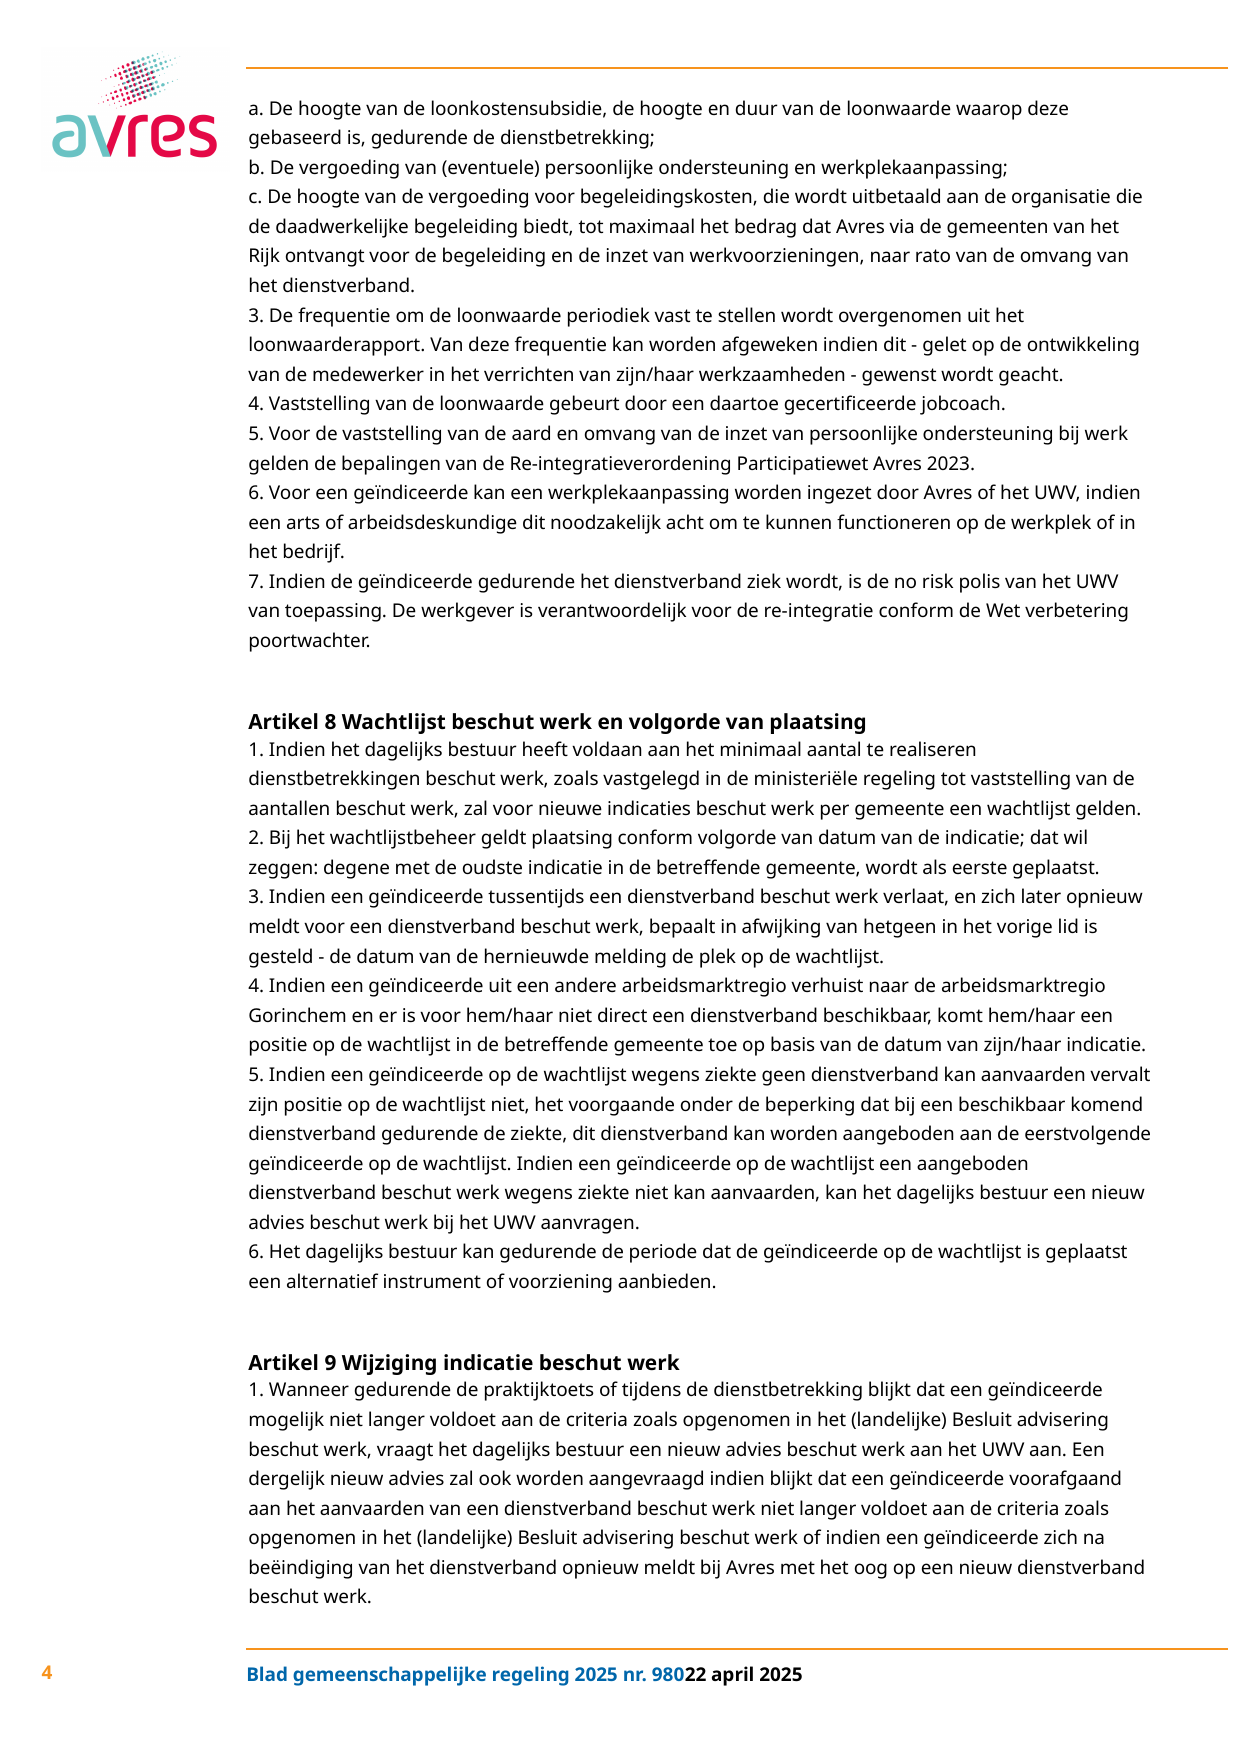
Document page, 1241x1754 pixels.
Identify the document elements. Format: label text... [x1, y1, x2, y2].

text 5. Indien een geïndiceerde op de wachtlijst wegens ziekte geen dienstverband kan aanvaarden vervalt zijn positie op de wachtlijst niet, het voorgaande onder de beperking dat bij een beschikbaar komend dienstverband gedurende de ziekte, dit dienstverband kan worden aangeboden aan de eerstvolgende geïndiceerde op de wachtlijst. Indien een geïndiceerde op de wachtlijst een aangeboden dienstverband beschut werk wegens ziekte niet kan aanvaarden, kan het dagelijks bestuur een nieuw advies beschut werk bij het UWV aanvragen. [248, 1061, 1152, 1235]
text 4. Vaststelling van de loonwaarde gebeurt door een daartoe gecertificeerde jobcoach. [248, 391, 1152, 416]
text Artikel 9 Wijziging indicatie beschut werk [248, 1348, 1152, 1377]
text 3. Indien een geïndiceerde tussentijds een dienstverband beschut werk verlaat, en zich later opnieuw meldt voor een dienstverband beschut werk, bepaalt in afwijking van hetgeen in het vorige lid is gesteld - de datum van de hernieuwde melding de plek op de wachtlijst. [248, 884, 1152, 968]
text 1. Indien het dagelijks bestuur heeft voldaan aan het minimaal aantal te realiseren dienstbetrekkingen beschut werk, zoals vastgelegd in de ministeriële regeling tot vaststelling van de aantallen beschut werk, zal voor nieuwe indicaties beschut werk per gemeente een wachtlijst gelden. [248, 736, 1152, 821]
text Artikel 8 Wachtlijst beschut werk en volgorde van plaatsing [248, 707, 1152, 736]
text 5. Voor de vaststelling van de aard en omvang van de inzet van persoonlijke ondersteuning bij werk gelden de bepalingen van de Re-integratieverordening Participatiewet Avres 2023. [248, 420, 1152, 476]
text 3. De frequentie om de loonwaarde periodiek vast te stellen wordt overgenomen uit het loonwaarderapport. Van deze frequentie kan worden afgeweken indien dit - gelet op de ontwikkeling van de medewerker in het verrichten van zijn/haar werkzaamheden - gewenst wordt geacht. [248, 302, 1152, 387]
text 4. Indien een geïndiceerde uit een andere arbeidsmarktregio verhuist naar de arbeidsmarktregio Gorinchem en er is voor hem/haar niet direct een dienstverband beschikbaar, komt hem/haar een positie op de wachtlijst in de betreffende gemeente toe op basis van de datum van zijn/haar indicatie. [248, 972, 1152, 1057]
picture [41, 47, 231, 172]
text a. De hoogte van de loonkostensubsidie, de hoogte en duur van de loonwaarde waarop deze gebaseerd is, gedurende de dienstbetrekking; [248, 95, 1152, 150]
text b. De vergoeding van (eventuele) persoonlijke ondersteuning en werkplekaanpassing; [248, 154, 1152, 180]
text 1. Wanneer gedurende de praktijktoets of tijdens de dienstbetrekking blijkt dat een geïndiceerde mogelijk niet langer voldoet aan de criteria zoals opgenomen in het (landelijke) Besluit advisering beschut werk, vraagt het dagelijks bestuur een nieuw advies beschut werk aan het UWV aan. Een dergelijk nieuw advies zal ook worden aangevraagd indien blijkt dat een geïndiceerde voorafgaand aan het aanvaarden van een dienstverband beschut werk niet langer voldoet aan de criteria zoals opgenomen in het (landelijke) Besluit advisering beschut werk of indien een geïndiceerde zich na beëindiging van het dienstverband opnieuw meldt bij Avres met het oog op een nieuw dienstverband beschut werk. [248, 1377, 1152, 1609]
text 6. Het dagelijks bestuur kan gedurende de periode dat de geïndiceerde op de wachtlijst is geplaatst een alternatief instrument of voorziening aanbieden. [248, 1239, 1152, 1294]
text c. De hoogte van de vergoeding voor begeleidingskosten, die wordt uitbetaald aan de organisatie die de daadwerkelijke begeleiding biedt, tot maximaal het bedrag dat Avres via de gemeenten van het Rijk ontvangt voor de begeleiding en de inzet van werkvoorzieningen, naar rato van de omvang van het dienstverband. [248, 183, 1152, 298]
text 6. Voor een geïndiceerde kan een werkplekaanpassing worden ingezet door Avres of het UWV, indien een arts of arbeidsdeskundige dit noodzakelijk acht om te kunnen functioneren op de werkplek of in het bedrijf. [248, 479, 1152, 564]
text 7. Indien de geïndiceerde gedurende het dienstverband ziek wordt, is de no risk polis van het UWV van toepassing. De werkgever is verantwoordelijk voor de re-integratie conform de Wet verbetering poortwachter. [248, 568, 1152, 653]
text 2. Bij het wachtlijstbeheer geldt plaatsing conform volgorde van datum van de indicatie; dat wil zeggen: degene met de oudste indicatie in de betreffende gemeente, wordt als eerste geplaatst. [248, 824, 1152, 880]
